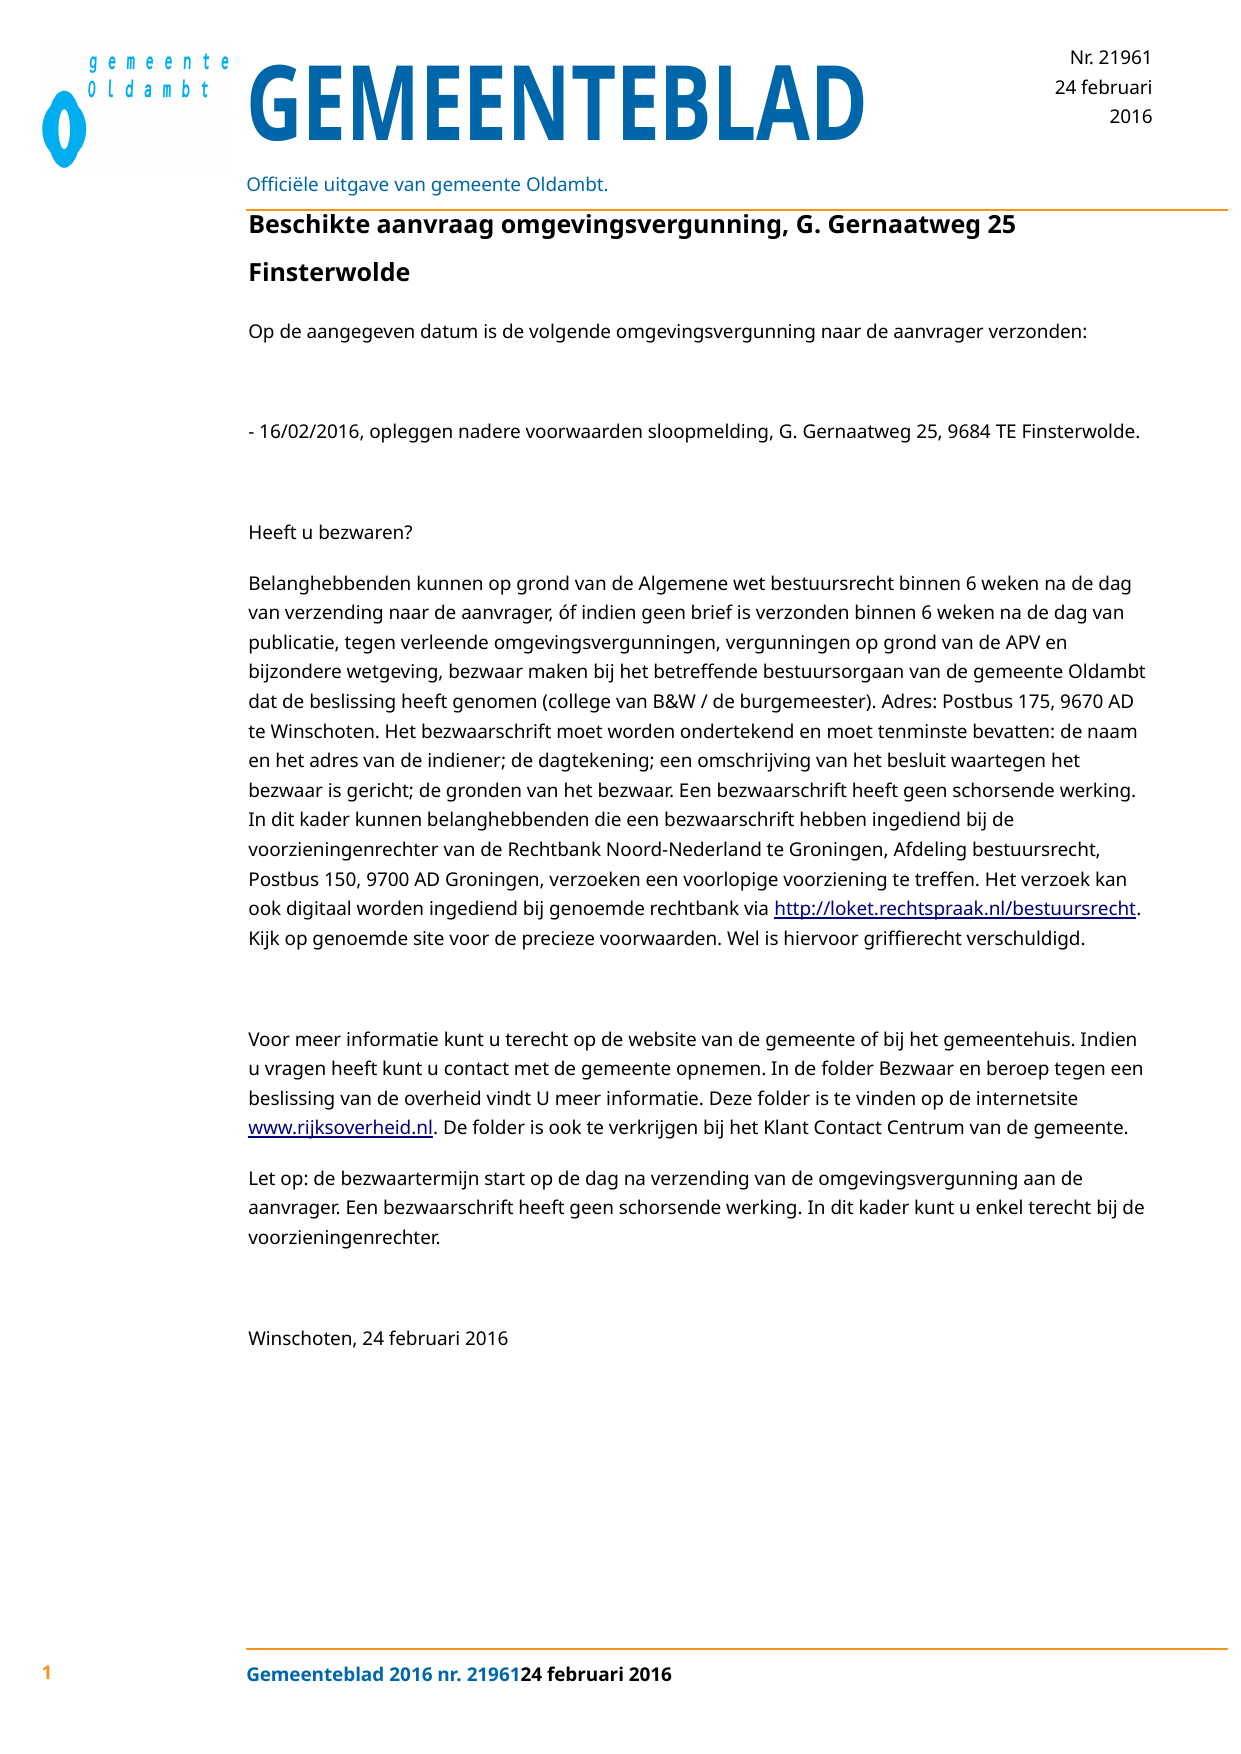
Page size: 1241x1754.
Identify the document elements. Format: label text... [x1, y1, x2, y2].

text Heeft u bezwaren? [248, 519, 1152, 545]
text Voor meer informatie kunt u terecht op de website van de gemeente of bij het gemeentehuis. Indien u vragen heeft kunt u contact met de gemeente opnemen. In de folder Bezwaar en beroep tegen een beslissing van de overheid vindt U meer informatie. Deze folder is te vinden op de internetsite www.rijksoverheid.nl. De folder is ook te verkrijgen bij het Klant Contact Centrum van de gemeente. [248, 1026, 1152, 1140]
picture [41, 47, 231, 172]
text Let op: de bezwaartermijn start op de dag na verzending van de omgevingsvergunning aan de aanvrager. Een bezwaarschrift heeft geen schorsende werking. In dit kader kunt u enkel terecht bij de voorzieningenrechter. [248, 1165, 1152, 1250]
text Op de aangegeven datum is de volgende omgevingsvergunning naar de aanvrager verzonden: [248, 318, 1152, 344]
text - 16/02/2016, opleggen nadere voorwaarden sloopmelding, G. Gernaatweg 25, 9684 TE Finsterwolde. [248, 419, 1152, 444]
text Winschoten, 24 februari 2016 [248, 1325, 1152, 1351]
text Belanghebbenden kunnen op grond van de Algemene wet bestuursrecht binnen 6 weken na de dag van verzending naar de aanvrager, óf indien geen brief is verzonden binnen 6 weken na de dag van publicatie, tegen verleende omgevingsvergunningen, vergunningen op grond van de APV en bijzondere wetgeving, bezwaar maken bij het betreffende bestuursorgaan van de gemeente Oldambt dat de beslissing heeft genomen (college van B&W / de burgemeester). Adres: Postbus 175, 9670 AD te Winschoten. Het bezwaarschrift moet worden ondertekend en moet tenminste bevatten: de naam en het adres van de indiener; de dagtekening; een omschrijving van het besluit waartegen het bezwaar is gericht; de gronden van het bezwaar. Een bezwaarschrift heeft geen schorsende werking. In dit kader kunnen belanghebbenden die een bezwaarschrift hebben ingediend bij de voorzieningenrechter van de Rechtbank Noord-Nederland te Groningen, Afdeling bestuursrecht, Postbus 150, 9700 AD Groningen, verzoeken een voorlopige voorziening te treffen. Het verzoek kan ook digitaal worden ingediend bij genoemde rechtbank via http://loket.rechtspraak.nl/bestuursrecht. Kijk op genoemde site voor de precieze voorwaarden. Wel is hiervoor griffierecht verschuldigd. [248, 570, 1152, 951]
text Beschikte aanvraag omgevingsvergunning, G. Gernaatweg 25 Finsterwolde [248, 211, 1152, 288]
